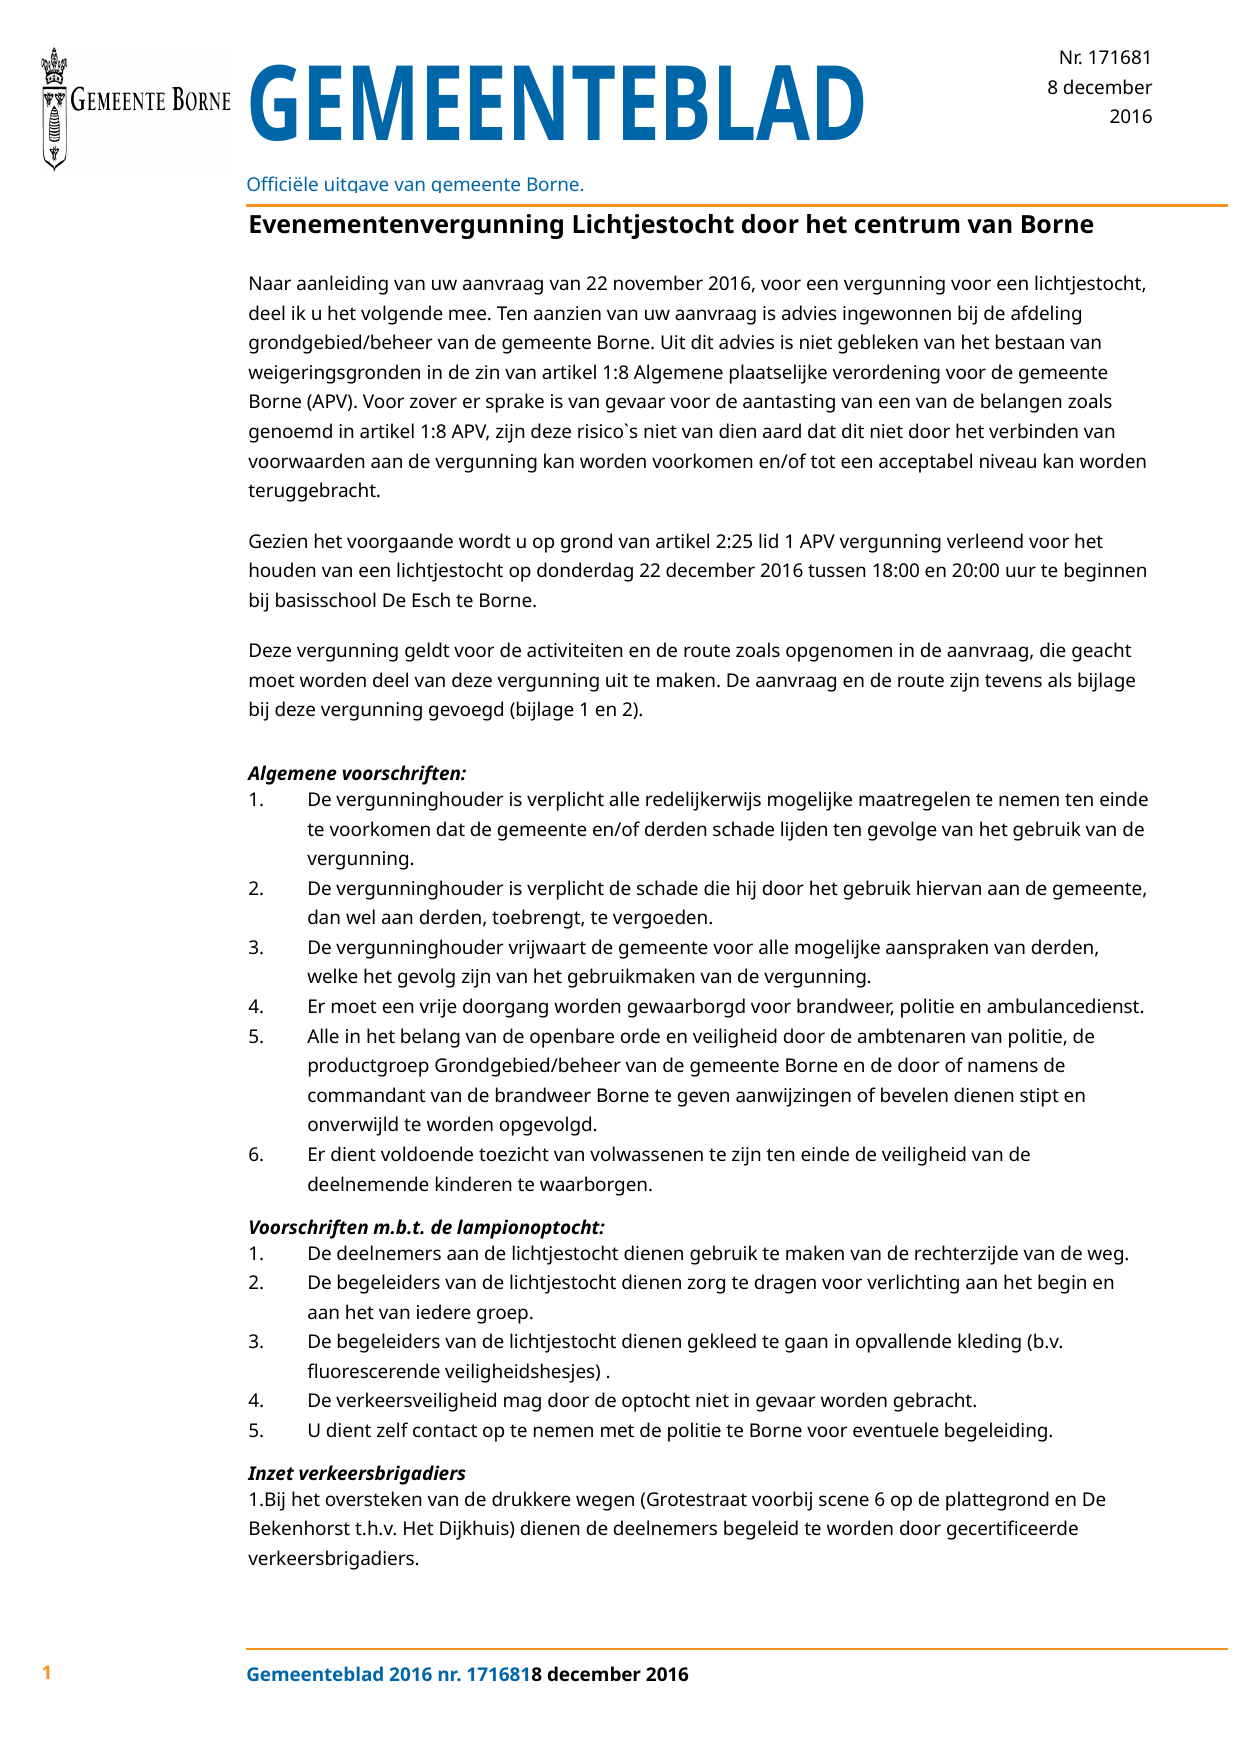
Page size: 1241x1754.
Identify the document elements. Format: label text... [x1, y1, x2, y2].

text Inzet verkeersbrigadiers [248, 1460, 1152, 1486]
list Alle in het belang van de openbare orde en veiligheid door de ambtenaren van politie, de productgroep Grondgebied/beheer van de gemeente Borne en de door of namens de commandant van de brandweer Borne te geven aanwijzingen of bevelen dienen stipt en onverwijld te worden opgevolgd. [248, 1023, 1152, 1137]
list Er moet een vrije doorgang worden gewaarborgd voor brandweer, politie en ambulancedienst. [248, 993, 1152, 1019]
picture [41, 47, 231, 172]
list U dient zelf contact op te nemen met de politie te Borne voor eventuele begeleiding. [248, 1417, 1152, 1443]
text Evenementenvergunning Lichtjestocht door het centrum van Borne [248, 207, 1152, 241]
list De verkeersveiligheid mag door de optocht niet in gevaar worden gebracht. [248, 1388, 1152, 1413]
list De deelnemers aan de lichtjestocht dienen gebruik te maken van de rechterzijde van de weg. [248, 1240, 1152, 1265]
text Naar aanleiding van uw aanvraag van 22 november 2016, voor een vergunning voor een lichtjestocht, deel ik u het volgende mee. Ten aanzien van uw aanvraag is advies ingewonnen bij de afdeling grondgebied/beheer van de gemeente Borne. Uit dit advies is niet gebleken van het bestaan van weigeringsgronden in de zin van artikel 1:8 Algemene plaatselijke verordening voor de gemeente Borne (APV). Voor zover er sprake is van gevaar voor de aantasting van een van de belangen zoals genoemd in artikel 1:8 APV, zijn deze risico`s niet van dien aard dat dit niet door het verbinden van voorwaarden aan de vergunning kan worden voorkomen en/of tot een acceptabel niveau kan worden teruggebracht. [248, 270, 1152, 503]
list De begeleiders van de lichtjestocht dienen gekleed te gaan in opvallende kleding (b.v. fluorescerende veiligheidshesjes) . [248, 1328, 1152, 1384]
list Er dient voldoende toezicht van volwassenen te zijn ten einde de veiligheid van de deelnemende kinderen te waarborgen. [248, 1141, 1152, 1197]
text Deze vergunning geldt voor de activiteiten en de route zoals opgenomen in de aanvraag, die geacht moet worden deel van deze vergunning uit te maken. De aanvraag en de route zijn tevens als bijlage bij deze vergunning gevoegd (bijlage 1 en 2). [248, 637, 1152, 722]
list De vergunninghouder is verplicht de schade die hij door het gebruik hiervan aan de gemeente, dan wel aan derden, toebrengt, te vergoeden. [248, 875, 1152, 930]
text Voorschriften m.b.t. de lampionoptocht: [248, 1214, 1152, 1240]
text 1.Bij het oversteken van de drukkere wegen (Grotestraat voorbij scene 6 op de plattegrond en De Bekenhorst t.h.v. Het Dijkhuis) dienen de deelnemers begeleid te worden door gecertificeerde verkeersbrigadiers. [248, 1486, 1152, 1571]
list De vergunninghouder vrijwaart de gemeente voor alle mogelijke aanspraken van derden, welke het gevolg zijn van het gebruikmaken van de vergunning. [248, 934, 1152, 989]
list De vergunninghouder is verplicht alle redelijkerwijs mogelijke maatregelen te nemen ten einde te voorkomen dat de gemeente en/of derden schade lijden ten gevolge van het gebruik van de vergunning. [248, 786, 1152, 871]
text Algemene voorschriften: [248, 761, 1152, 786]
list De begeleiders van de lichtjestocht dienen zorg te dragen voor verlichting aan het begin en aan het van iedere groep. [248, 1269, 1152, 1324]
text Gezien het voorgaande wordt u op grond van artikel 2:25 lid 1 APV vergunning verleend voor het houden van een lichtjestocht op donderdag 22 december 2016 tussen 18:00 en 20:00 uur te beginnen bij basisschool De Esch te Borne. [248, 528, 1152, 613]
